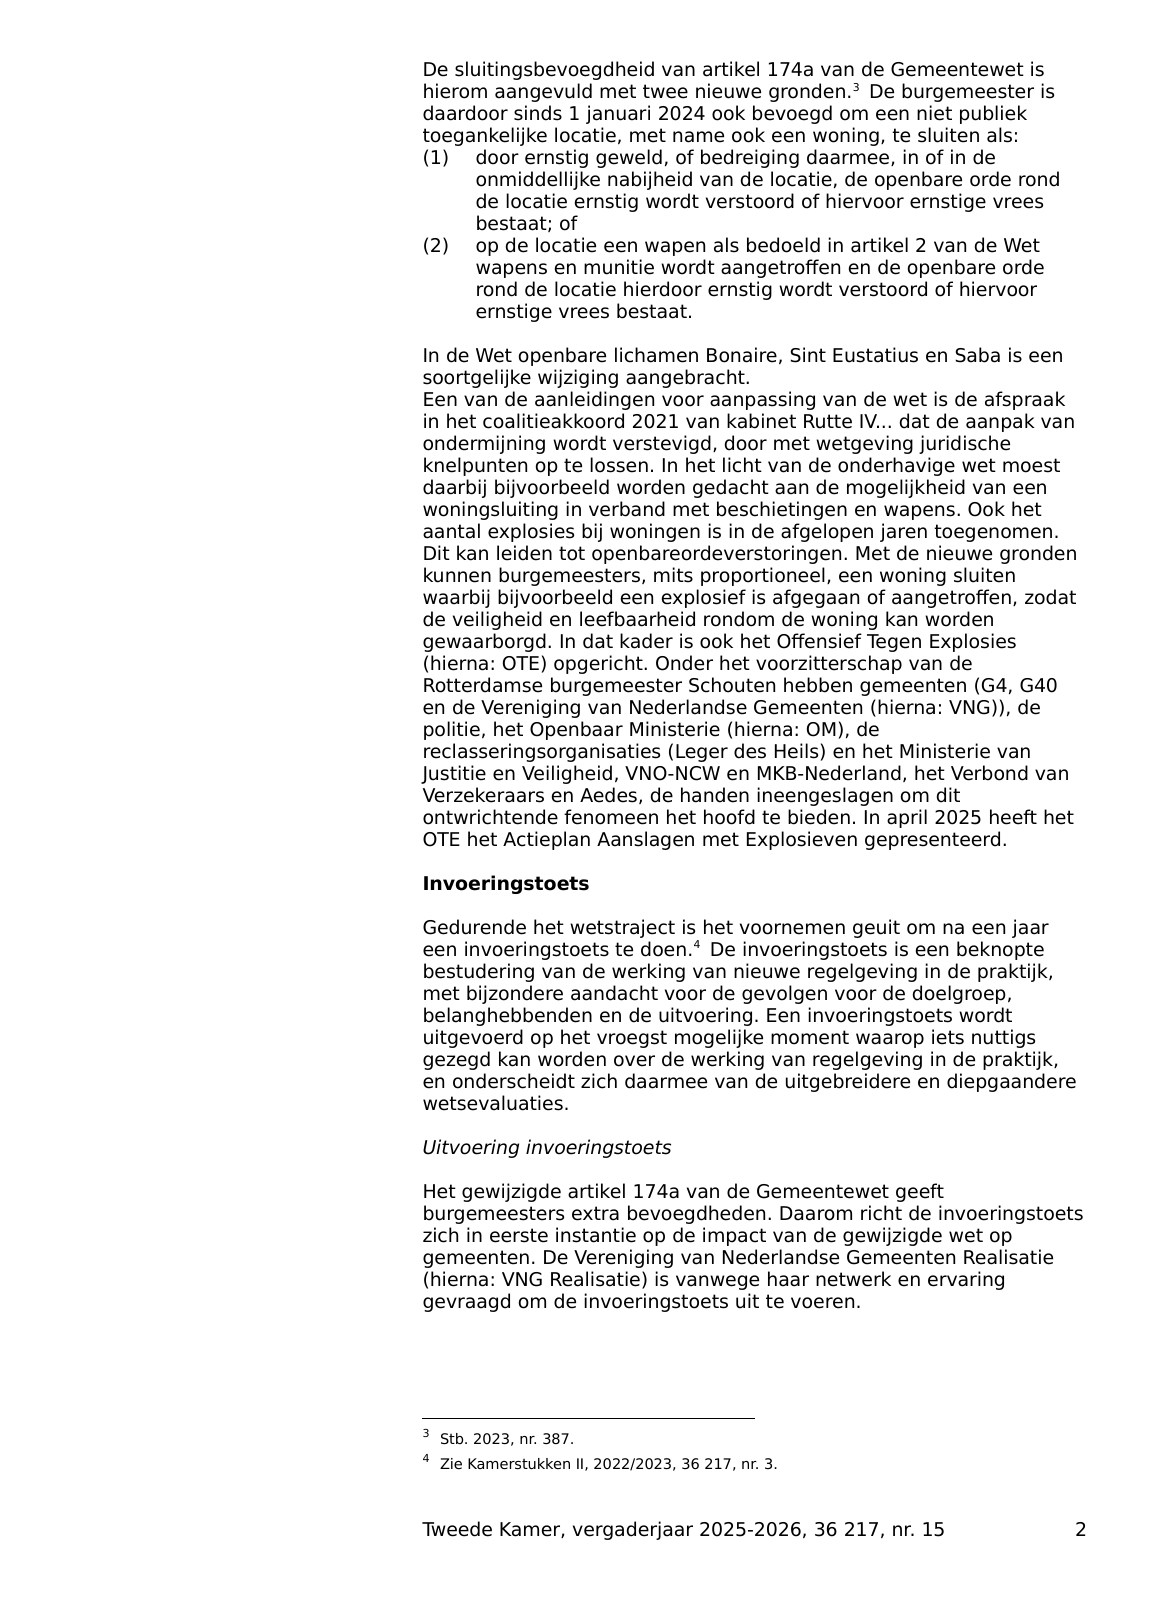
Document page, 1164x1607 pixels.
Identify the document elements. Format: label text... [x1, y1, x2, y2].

text (2) op de locatie een wapen als bedoeld in artikel 2 van de Wet wapens en munitie wordt aangetroffen en de openbare orde rond de locatie hierdoor ernstig wordt verstoord of hiervoor ernstige vrees bestaat. [422, 235, 1087, 323]
text De sluitingsbevoegdheid van artikel 174a van de Gemeentewet is hierom aangevuld met twee nieuwe gronden. De burgemeester is daardoor sinds 1 januari 2024 ook bevoegd om een niet publiek toegankelijke locatie, met name ook een woning, te sluiten als: [422, 59, 1087, 147]
text Zie Kamerstukken II, 2022/2023, 36 217, nr. 3. [422, 1452, 1087, 1474]
subtitle Uitvoering invoeringstoets [422, 1137, 1087, 1159]
text Het gewijzigde artikel 174a van de Gemeentewet geeft burgemeesters extra bevoegdheden. Daarom richt de invoeringstoets zich in eerste instantie op de impact van de gewijzigde wet op gemeenten. De Vereniging van Nederlandse Gemeenten Realisatie (hierna: VNG Realisatie) is vanwege haar netwerk en ervaring gevraagd om de invoeringstoets uit te voeren. [422, 1181, 1087, 1313]
subtitle Invoeringstoets [422, 873, 1087, 895]
text In de Wet openbare lichamen Bonaire, Sint Eustatius en Saba is een soortgelijke wijziging aangebracht. [422, 345, 1087, 389]
text Stb. 2023, nr. 387. [422, 1427, 1087, 1449]
text (1) door ernstig geweld, of bedreiging daarmee, in of in de onmiddellijke nabijheid van de locatie, de openbare orde rond de locatie ernstig wordt verstoord of hiervoor ernstige vrees bestaat; of [422, 147, 1087, 235]
text Een van de aanleidingen voor aanpassing van de wet is de afspraak in het coalitieakkoord 2021 van kabinet Rutte IV... dat de aanpak van ondermijning wordt verstevigd, door met wetgeving juridische knelpunten op te lossen. In het licht van de onderhavige wet moest daarbij bijvoorbeeld worden gedacht aan de mogelijkheid van een woningsluiting in verband met beschietingen en wapens. Ook het aantal explosies bij woningen is in de afgelopen jaren toegenomen. Dit kan leiden tot openbareordeverstoringen. Met de nieuwe gronden kunnen burgemeesters, mits proportioneel, een woning sluiten waarbij bijvoorbeeld een explosief is afgegaan of aangetroffen, zodat de veiligheid en leefbaarheid rondom de woning kan worden gewaarborgd. In dat kader is ook het Offensief Tegen Explosies (hierna: OTE) opgericht. Onder het voorzitterschap van de Rotterdamse burgemeester Schouten hebben gemeenten (G4, G40 en de Vereniging van Nederlandse Gemeenten (hierna: VNG)), de politie, het Openbaar Ministerie (hierna: OM), de reclasseringsorganisaties (Leger des Heils) en het Ministerie van Justitie en Veiligheid, VNO-NCW en MKB-Nederland, het Verbond van Verzekeraars en Aedes, de handen ineengeslagen om dit ontwrichtende fenomeen het hoofd te bieden. In april 2025 heeft het OTE het Actieplan Aanslagen met Explosieven gepresenteerd. [422, 389, 1087, 851]
text Gedurende het wetstraject is het voornemen geuit om na een jaar een invoeringstoets te doen. De invoeringstoets is een beknopte bestudering van de werking van nieuwe regelgeving in de praktijk, met bijzondere aandacht voor de gevolgen voor de doelgroep, belanghebbenden en de uitvoering. Een invoeringstoets wordt uitgevoerd op het vroegst mogelijke moment waarop iets nuttigs gezegd kan worden over de werking van regelgeving in de praktijk, en onderscheidt zich daarmee van de uitgebreidere en diepgaandere wetsevaluaties. [422, 917, 1087, 1115]
